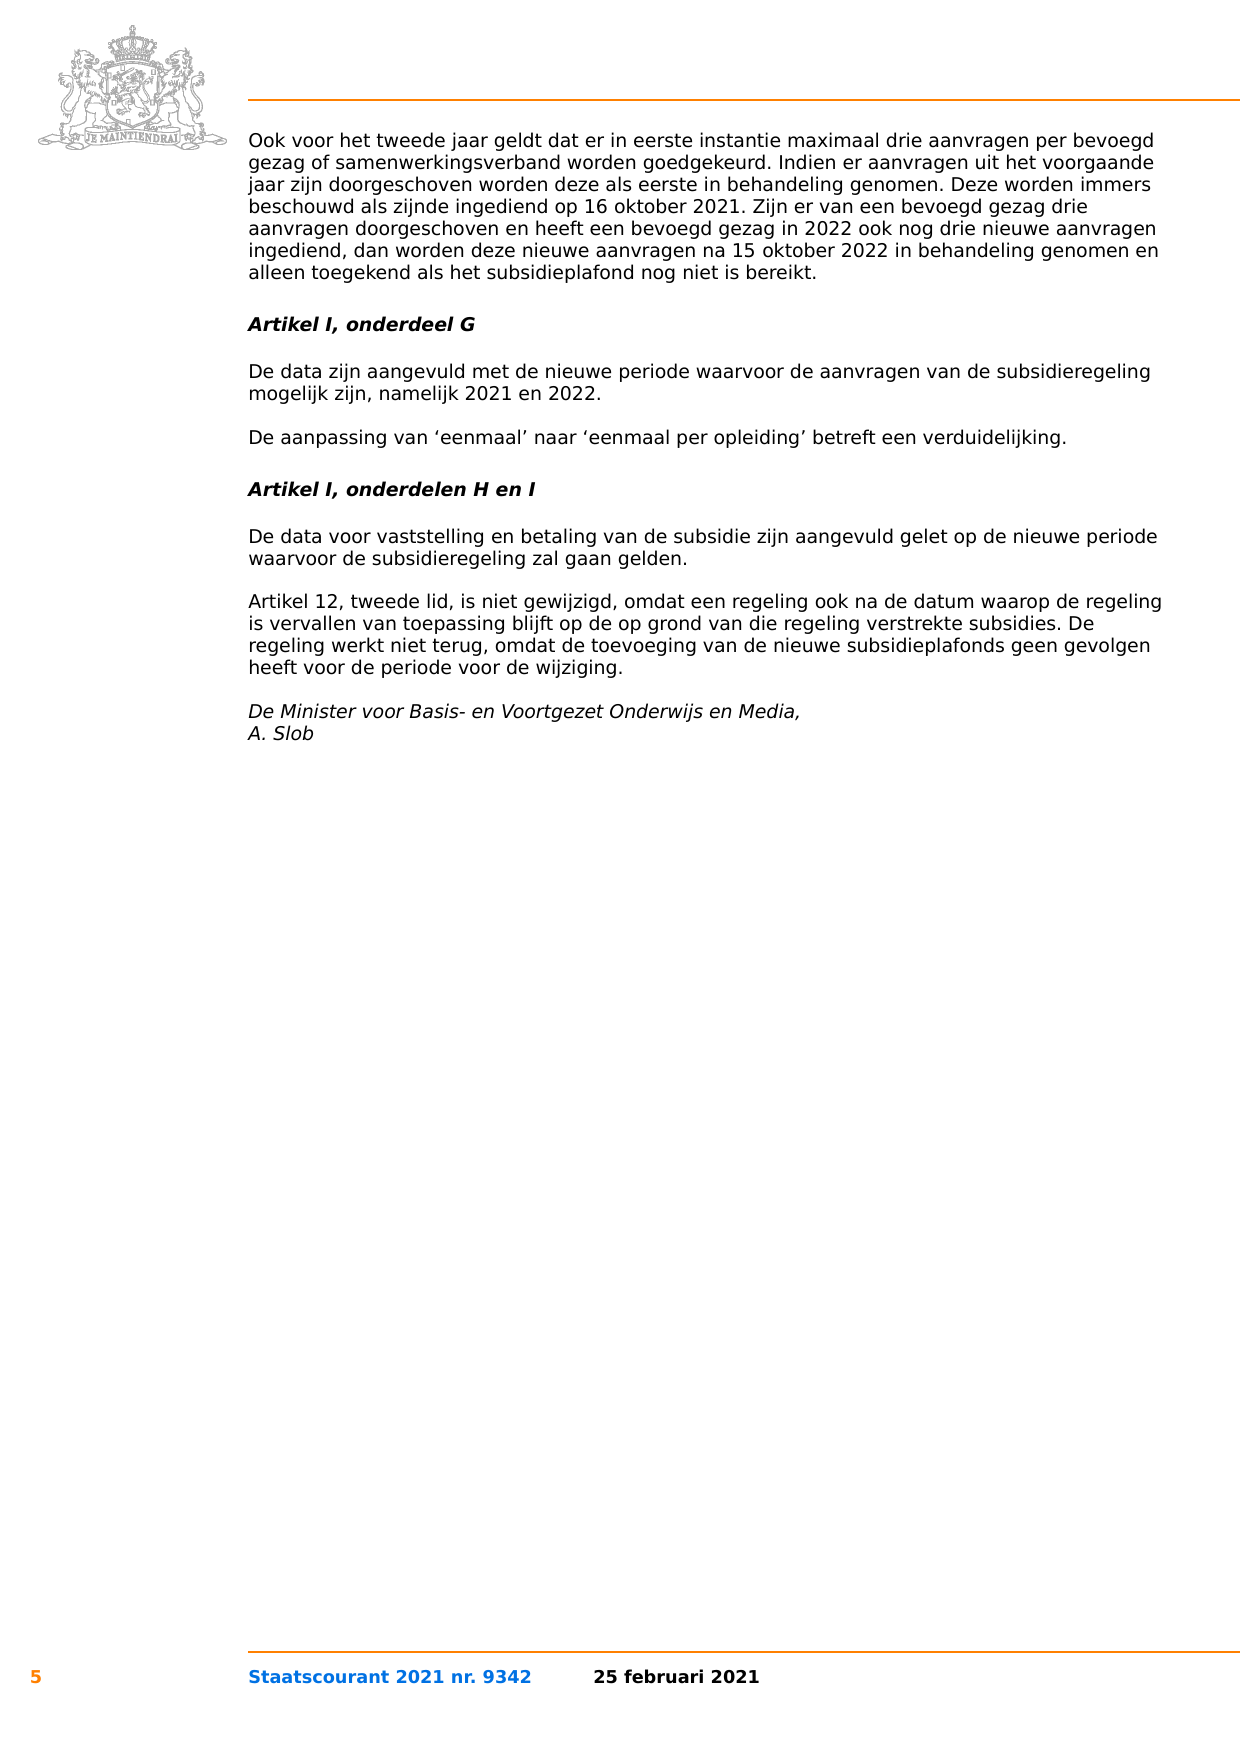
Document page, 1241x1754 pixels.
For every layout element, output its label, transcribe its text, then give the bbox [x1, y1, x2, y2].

text De aanpassing van ‘eenmaal’ naar ‘eenmaal per opleiding’ betreft een verduidelijking. [248, 427, 1163, 448]
subtitle Artikel I, onderdeel G [248, 314, 1163, 336]
text De Minister voor Basis- en Voortgezet Onderwijs en Media, A. Slob [248, 701, 1163, 745]
text De data zijn aangevuld met de nieuwe periode waarvoor de aanvragen van de subsidieregeling mogelijk zijn, namelijk 2021 en 2022. [248, 361, 1163, 405]
text Ook voor het tweede jaar geldt dat er in eerste instantie maximaal drie aanvragen per bevoegd gezag of samenwerkingsverband worden goedgekeurd. Indien er aanvragen uit het voorgaande jaar zijn doorgeschoven worden deze als eerste in behandeling genomen. Deze worden immers beschouwd als zijnde ingediend op 16 oktober 2021. Zijn er van een bevoegd gezag drie aanvragen doorgeschoven en heeft een bevoegd gezag in 2022 ook nog drie nieuwe aanvragen ingediend, dan worden deze nieuwe aanvragen na 15 oktober 2022 in behandeling genomen en alleen toegekend als het subsidieplafond nog niet is bereikt. [248, 130, 1163, 284]
picture [38, 25, 227, 150]
text De data voor vaststelling en betaling van de subsidie zijn aangevuld gelet op de nieuwe periode waarvoor de subsidieregeling zal gaan gelden. [248, 526, 1163, 569]
text Artikel 12, tweede lid, is niet gewijzigd, omdat een regeling ook na de datum waarop de regeling is vervallen van toepassing blijft op de op grond van die regeling verstrekte subsidies. De regeling werkt niet terug, omdat de toevoeging van de nieuwe subsidieplafonds geen gevolgen heeft voor de periode voor de wijziging. [248, 591, 1163, 679]
subtitle Artikel I, onderdelen H en I [248, 478, 1163, 501]
